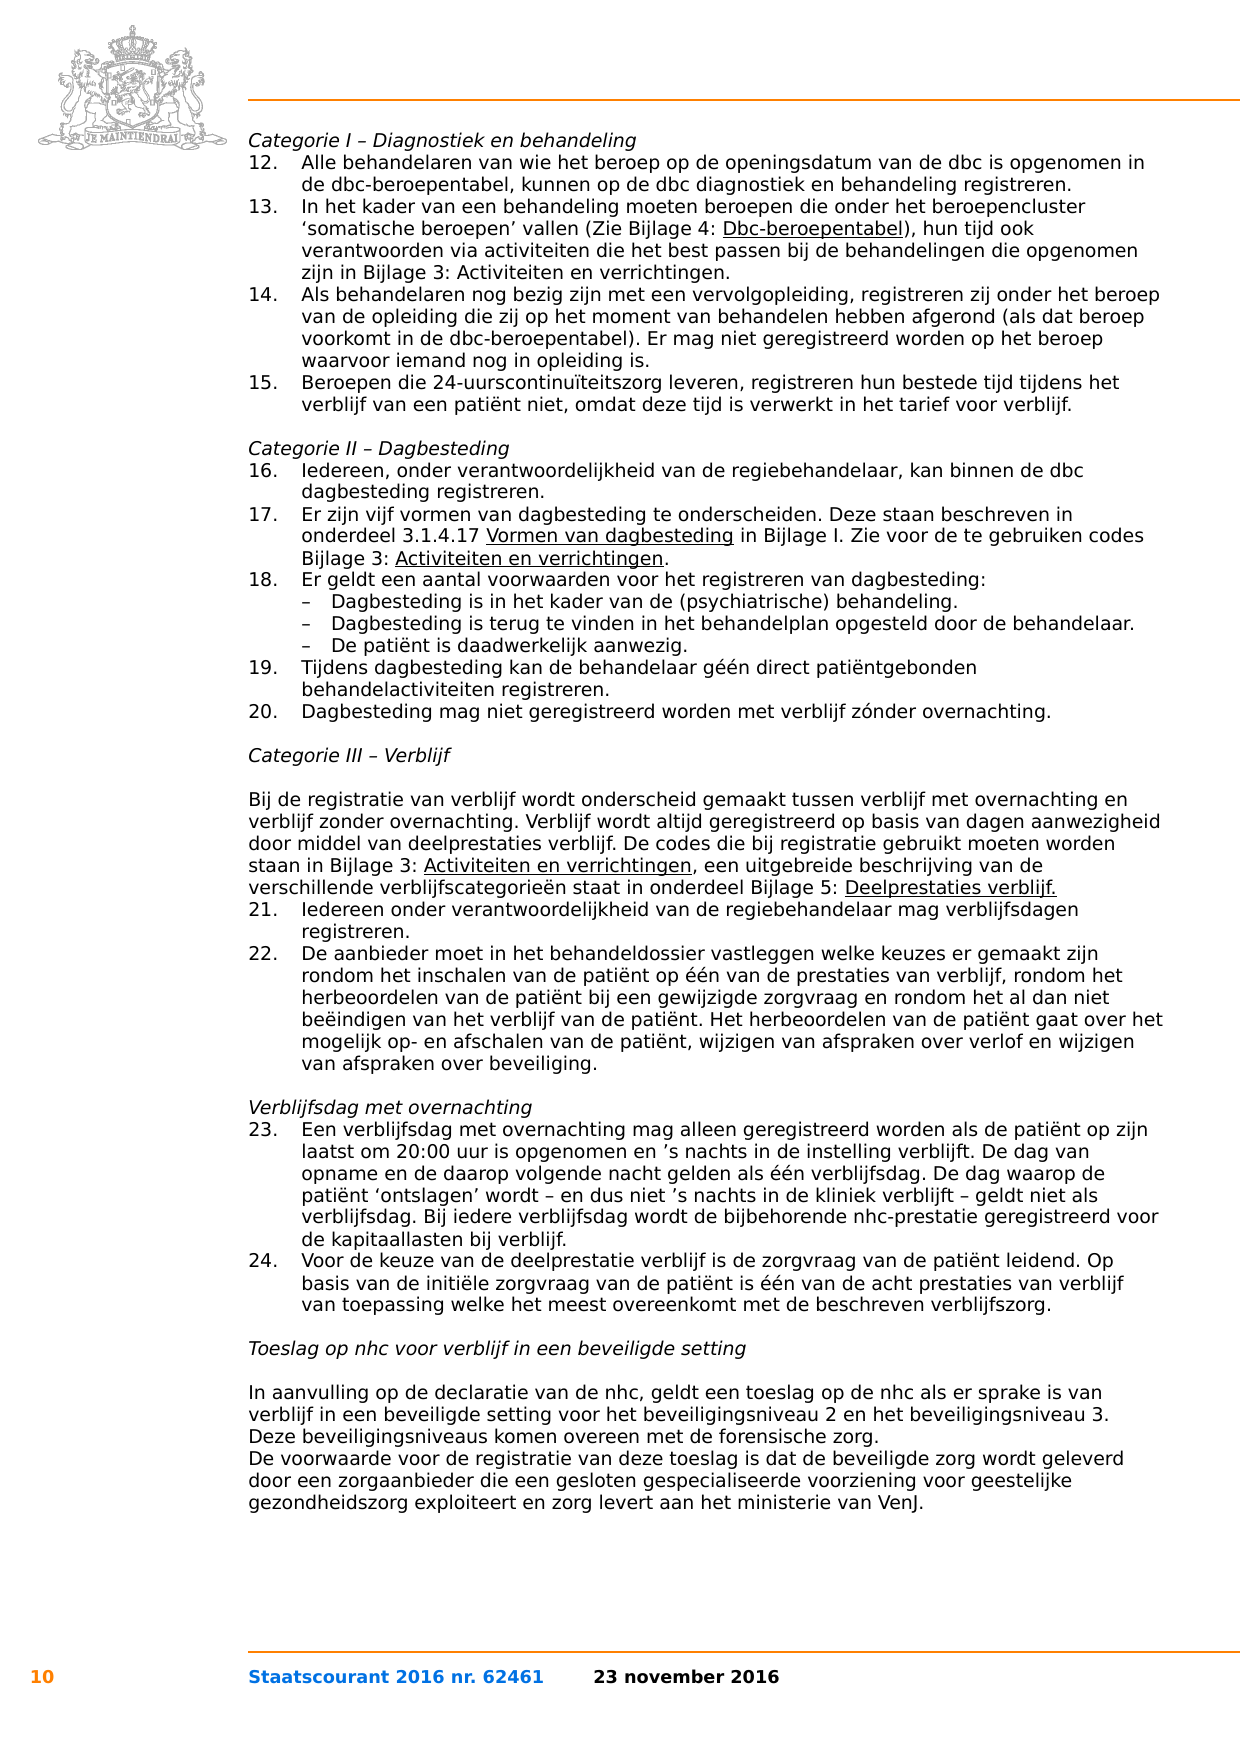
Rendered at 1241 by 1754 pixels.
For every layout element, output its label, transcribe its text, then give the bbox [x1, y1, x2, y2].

text – De patiënt is daadwerkelijk aanwezig. [301, 635, 1163, 657]
text 21. Iedereen onder verantwoordelijkheid van de regiebehandelaar mag verblijfsdagen registreren. [248, 899, 1163, 943]
subtitle Categorie III – Verblijf [248, 745, 1163, 767]
text 19. Tijdens dagbesteding kan de behandelaar géén direct patiëntgebonden behandelactiviteiten registreren. [248, 657, 1163, 701]
subtitle Categorie II – Dagbesteding [248, 437, 1163, 459]
text – Dagbesteding is terug te vinden in het behandelplan opgesteld door de behandelaar. [301, 613, 1163, 635]
text 15. Beroepen die 24-uurscontinuïteitszorg leveren, registreren hun bestede tijd tijdens het verblijf van een patiënt niet, omdat deze tijd is verwerkt in het tarief voor verblijf. [248, 372, 1163, 416]
text 12. Alle behandelaren van wie het beroep op de openingsdatum van de dbc is opgenomen in de dbc-beroepentabel, kunnen op de dbc diagnostiek en behandeling registreren. [248, 152, 1163, 196]
text Bij de registratie van verblijf wordt onderscheid gemaakt tussen verblijf met overnachting en verblijf zonder overnachting. Verblijf wordt altijd geregistreerd op basis van dagen aanwezigheid door middel van deelprestaties verblijf. De codes die bij registratie gebruikt moeten worden staan in Bijlage 3: Activiteiten en verrichtingen, een uitgebreide beschrijving van de verschillende verblijfscategorieën staat in onderdeel Bijlage 5: Deelprestaties verblijf. [248, 789, 1163, 899]
text – Dagbesteding is in het kader van de (psychiatrische) behandeling. [301, 591, 1163, 613]
text 24. Voor de keuze van de deelprestatie verblijf is de zorgvraag van de patiënt leidend. Op basis van de initiële zorgvraag van de patiënt is één van de acht prestaties van verblijf van toepassing welke het meest overeenkomt met de beschreven verblijfszorg. [248, 1250, 1163, 1316]
text In aanvulling op de declaratie van de nhc, geldt een toeslag op de nhc als er sprake is van verblijf in een beveiligde setting voor het beveiligingsniveau 2 en het beveiligingsniveau 3. Deze beveiligingsniveaus komen overeen met de forensische zorg. [248, 1382, 1163, 1448]
text De voorwaarde voor de registratie van deze toeslag is dat de beveiligde zorg wordt geleverd door een zorgaanbieder die een gesloten gespecialiseerde voorziening voor geestelijke gezondheidszorg exploiteert en zorg levert aan het ministerie van VenJ. [248, 1448, 1163, 1514]
text 14. Als behandelaren nog bezig zijn met een vervolgopleiding, registreren zij onder het beroep van de opleiding die zij op het moment van behandelen hebben afgerond (als dat beroep voorkomt in de dbc-beroepentabel). Er mag niet geregistreerd worden op het beroep waarvoor iemand nog in opleiding is. [248, 284, 1163, 372]
subtitle Verblijfsdag met overnachting [248, 1097, 1163, 1118]
picture [38, 25, 227, 150]
subtitle Toeslag op nhc voor verblijf in een beveiligde setting [248, 1338, 1163, 1360]
text 17. Er zijn vijf vormen van dagbesteding te onderscheiden. Deze staan beschreven in onderdeel 3.1.4.17 Vormen van dagbesteding in Bijlage I. Zie voor de te gebruiken codes Bijlage 3: Activiteiten en verrichtingen. [248, 503, 1163, 569]
text 18. Er geldt een aantal voorwaarden voor het registreren van dagbesteding: [248, 569, 1163, 591]
text 13. In het kader van een behandeling moeten beroepen die onder het beroepencluster ‘somatische beroepen’ vallen (Zie Bijlage 4: Dbc-beroepentabel), hun tijd ook verantwoorden via activiteiten die het best passen bij de behandelingen die opgenomen zijn in Bijlage 3: Activiteiten en verrichtingen. [248, 196, 1163, 284]
text 16. Iedereen, onder verantwoordelijkheid van de regiebehandelaar, kan binnen de dbc dagbesteding registreren. [248, 459, 1163, 503]
subtitle Categorie I – Diagnostiek en behandeling [248, 130, 1163, 152]
text 22. De aanbieder moet in het behandeldossier vastleggen welke keuzes er gemaakt zijn rondom het inschalen van de patiënt op één van de prestaties van verblijf, rondom het herbeoordelen van de patiënt bij een gewijzigde zorgvraag en rondom het al dan niet beëindigen van het verblijf van de patiënt. Het herbeoordelen van de patiënt gaat over het mogelijk op- en afschalen van de patiënt, wijzigen van afspraken over verlof en wijzigen van afspraken over beveiliging. [248, 943, 1163, 1075]
text 23. Een verblijfsdag met overnachting mag alleen geregistreerd worden als de patiënt op zijn laatst om 20:00 uur is opgenomen en ’s nachts in de instelling verblijft. De dag van opname en de daarop volgende nacht gelden als één verblijfsdag. De dag waarop de patiënt ‘ontslagen’ wordt – en dus niet ’s nachts in de kliniek verblijft – geldt niet als verblijfsdag. Bij iedere verblijfsdag wordt de bijbehorende nhc-prestatie geregistreerd voor de kapitaallasten bij verblijf. [248, 1118, 1163, 1250]
text 20. Dagbesteding mag niet geregistreerd worden met verblijf zónder overnachting. [248, 701, 1163, 723]
